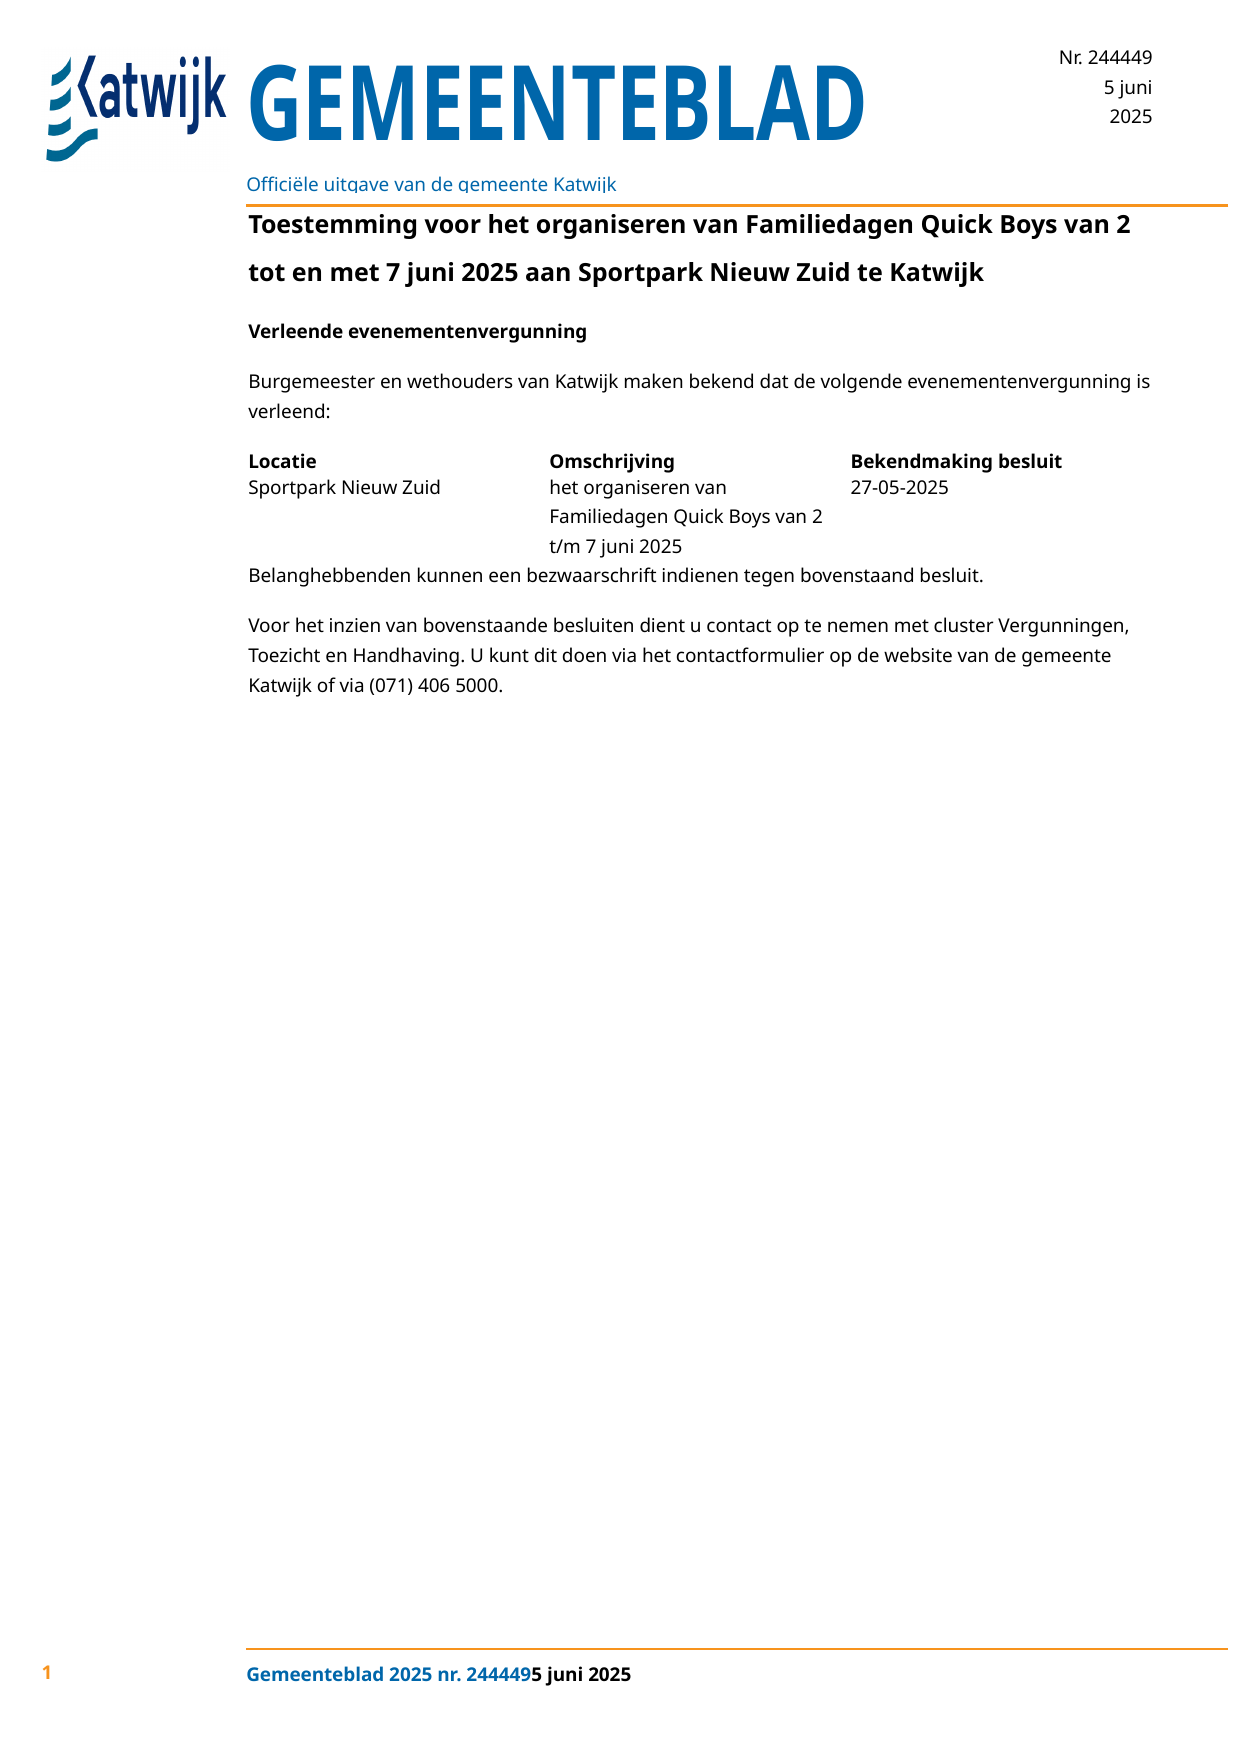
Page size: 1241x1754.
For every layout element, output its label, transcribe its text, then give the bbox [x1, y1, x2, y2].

table_header Bekendmaking besluit [850, 449, 1152, 474]
picture [41, 47, 231, 172]
text Verleende evenementenvergunning [248, 318, 1152, 344]
table_header Omschrijving [549, 449, 850, 474]
table_cell Sportpark Nieuw Zuid [248, 474, 549, 559]
text Toestemming voor het organiseren van Familiedagen Quick Boys van 2 tot en met 7 juni 2025 aan Sportpark Nieuw Zuid te Katwijk [248, 207, 1152, 288]
table_header Locatie [248, 449, 549, 474]
text Burgemeester en wethouders van Katwijk maken bekend dat de volgende evenementenvergunning is verleend: [248, 368, 1152, 424]
text Voor het inzien van bovenstaande besluiten dient u contact op te nemen met cluster Vergunningen, Toezicht en Handhaving. U kunt dit doen via het contactformulier op de website van de gemeente Katwijk of via (071) 406 5000. [248, 613, 1152, 698]
table_cell het organiseren van Familiedagen Quick Boys van 2 t/m 7 juni 2025 [549, 474, 850, 559]
table_cell 27-05-2025 [850, 474, 1152, 559]
text Belanghebbenden kunnen een bezwaarschrift indienen tegen bovenstaand besluit. [248, 562, 1152, 588]
